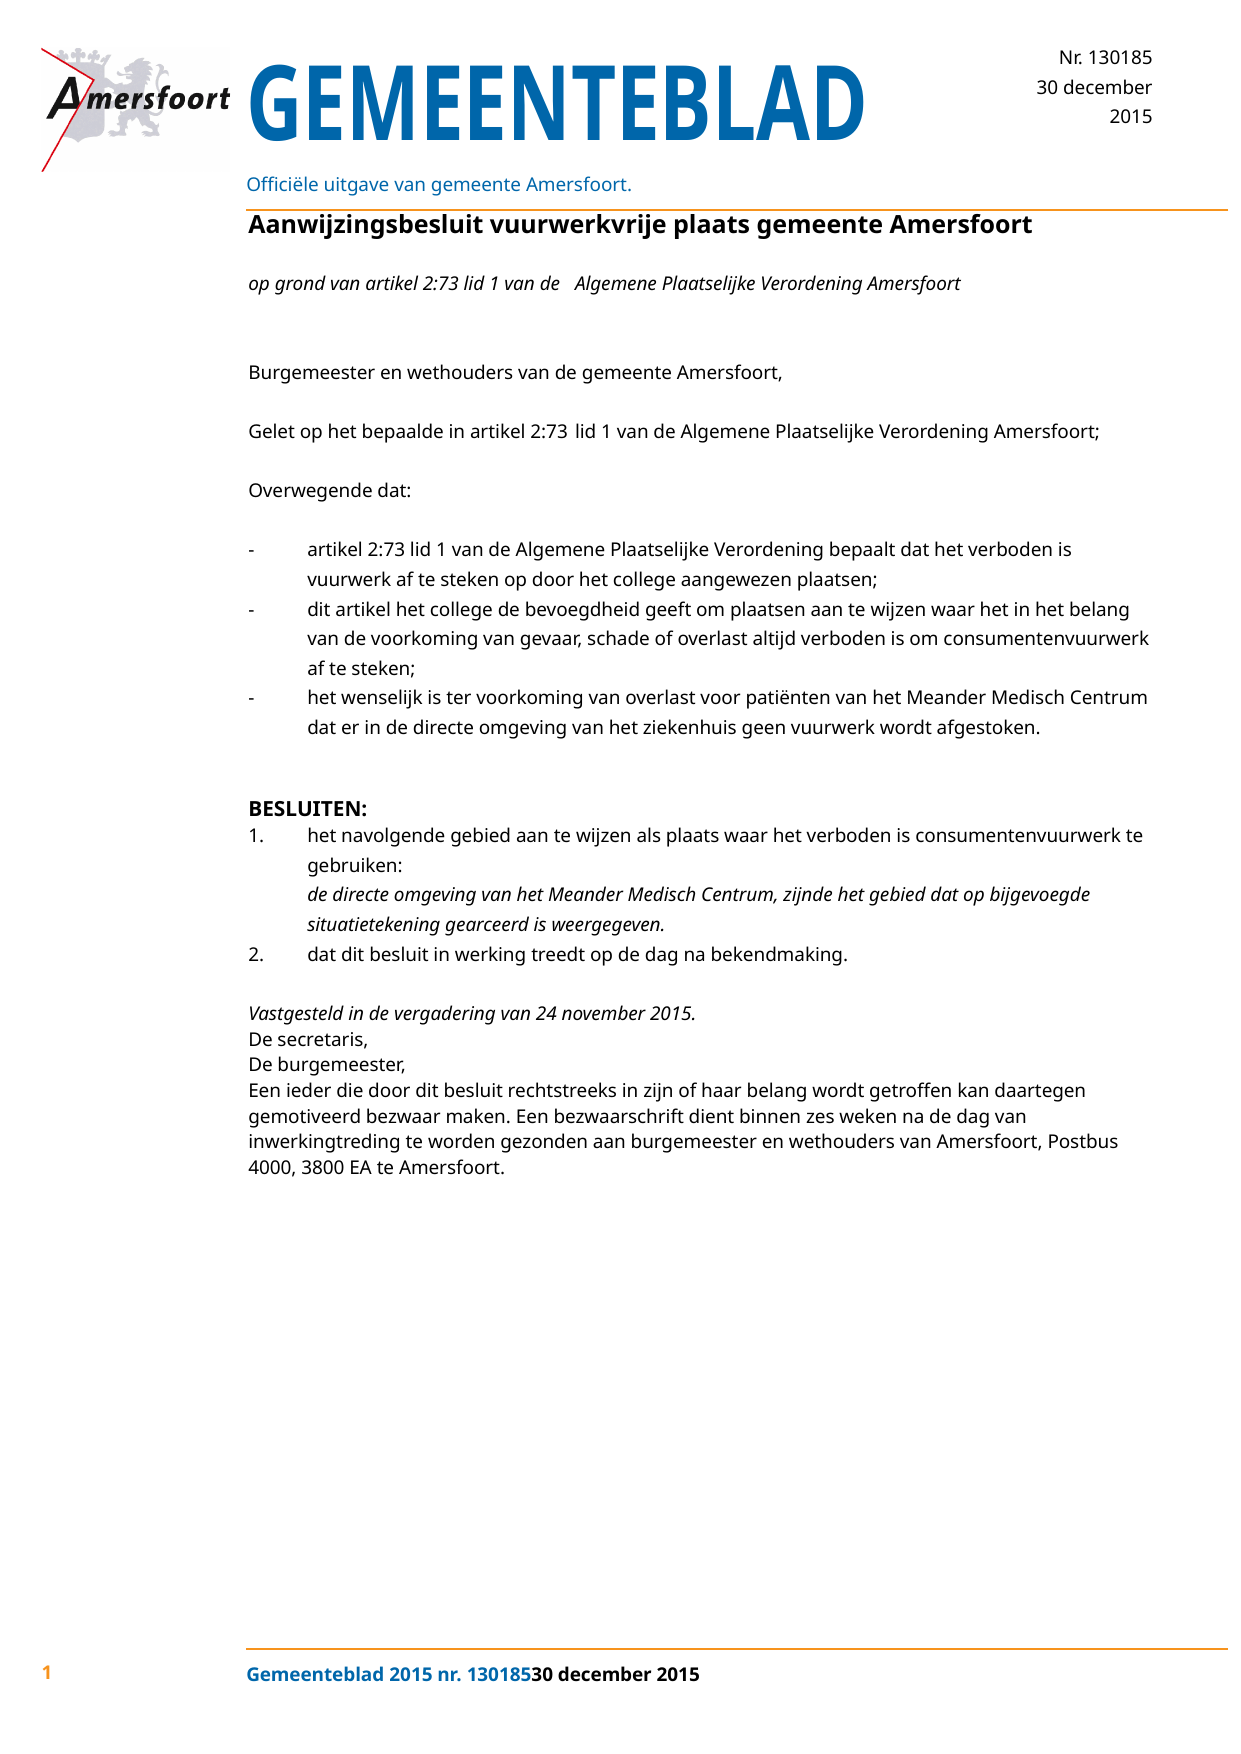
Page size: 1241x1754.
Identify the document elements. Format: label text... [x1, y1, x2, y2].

text Een ieder die door dit besluit rechtstreeks in zijn of haar belang wordt getroffen kan daartegen gemotiveerd bezwaar maken. Een bezwaarschrift dient binnen zes weken na de dag van inwerkingtreding te worden gezonden aan burgemeester en wethouders van Amersfoort, Postbus 4000, 3800 EA te Amersfoort. [248, 1077, 1152, 1180]
list het wenselijk is ter voorkoming van overlast voor patiënten van het Meander Medisch Centrum dat er in de directe omgeving van het ziekenhuis geen vuurwerk wordt afgestoken. [248, 684, 1152, 740]
text Gelet op het bepaalde in artikel 2:73 lid 1 van de Algemene Plaatselijke Verordening Amersfoort; [248, 418, 1152, 444]
list dit artikel het college de bevoegdheid geeft om plaatsen aan te wijzen waar het in het belang van de voorkoming van gevaar, schade of overlast altijd verboden is om consumentenvuurwerk af te steken; [248, 596, 1152, 681]
text De burgemeester, [248, 1051, 1152, 1077]
text De secretaris, [248, 1026, 1152, 1051]
list artikel 2:73 lid 1 van de Algemene Plaatselijke Verordening bepaalt dat het verboden is vuurwerk af te steken op door het college aangewezen plaatsen; [248, 537, 1152, 592]
text Aanwijzingsbesluit vuurwerkvrije plaats gemeente Amersfoort [248, 211, 1152, 241]
list het navolgende gebied aan te wijzen als plaats waar het verboden is consumentenvuurwerk te gebruiken: [248, 822, 1152, 878]
list dat dit besluit in werking treedt op de dag na bekendmaking. [248, 941, 1152, 967]
picture [41, 47, 231, 172]
text Vastgesteld in de vergadering van 24 november 2015. [248, 1000, 1152, 1026]
text BESLUITEN: [248, 794, 1152, 822]
text Overwegende dat: [248, 477, 1152, 503]
list de directe omgeving van het Meander Medisch Centrum, zijnde het gebied dat op bijgevoegde situatietekening gearceerd is weergegeven. [248, 882, 1152, 937]
text op grond van artikel 2:73 lid 1 van de Algemene Plaatselijke Verordening Amersfoort [248, 270, 1152, 296]
text Burgemeester en wethouders van de gemeente Amersfoort, [248, 359, 1152, 385]
